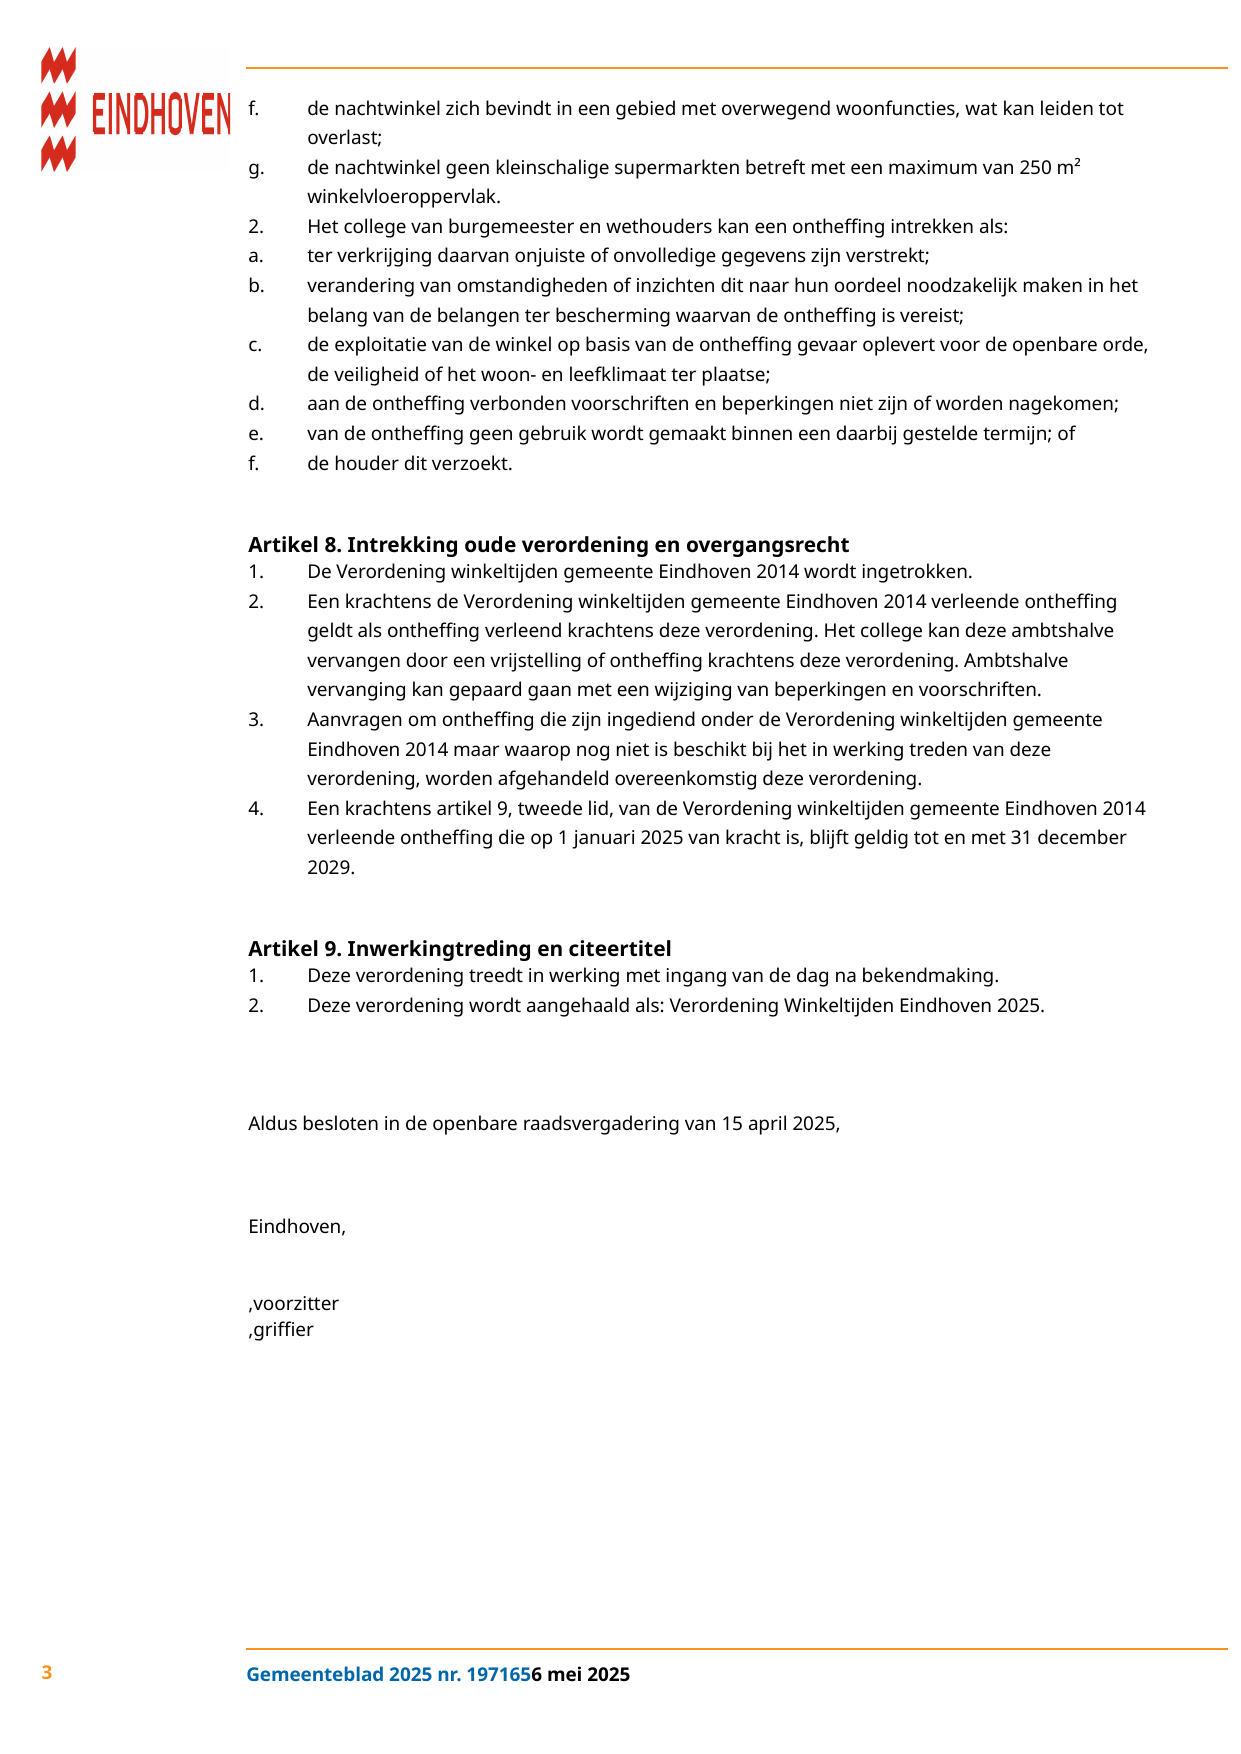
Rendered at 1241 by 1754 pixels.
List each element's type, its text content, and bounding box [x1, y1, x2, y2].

list Deze verordening wordt aangehaald als: Verordening Winkeltijden Eindhoven 2025. [248, 992, 1152, 1018]
text Artikel 9. Inwerkingtreding en citeertitel [248, 934, 1152, 962]
list de nachtwinkel geen kleinschalige supermarkten betreft met een maximum van 250 m² winkelvloeroppervlak. [248, 154, 1152, 209]
text Aldus besloten in de openbare raadsvergadering van 15 april 2025, [248, 1110, 1152, 1136]
text Eindhoven, [248, 1213, 1152, 1239]
list Aanvragen om ontheffing die zijn ingediend onder de Verordening winkeltijden gemeente Eindhoven 2014 maar waarop nog niet is beschikt bij het in werking treden van deze verordening, worden afgehandeld overeenkomstig deze verordening. [248, 706, 1152, 791]
list aan de ontheffing verbonden voorschriften en beperkingen niet zijn of worden nagekomen; [248, 391, 1152, 416]
list De Verordening winkeltijden gemeente Eindhoven 2014 wordt ingetrokken. [248, 558, 1152, 584]
list de nachtwinkel zich bevindt in een gebied met overwegend woonfuncties, wat kan leiden tot overlast; [248, 95, 1152, 150]
list Deze verordening treedt in werking met ingang van de dag na bekendmaking. [248, 962, 1152, 988]
list Een krachtens de Verordening winkeltijden gemeente Eindhoven 2014 verleende ontheffing geldt als ontheffing verleend krachtens deze verordening. Het college kan deze ambtshalve vervangen door een vrijstelling of ontheffing krachtens deze verordening. Ambtshalve vervanging kan gepaard gaan met een wijziging van beperkingen en voorschriften. [248, 588, 1152, 702]
list verandering van omstandigheden of inzichten dit naar hun oordeel noodzakelijk maken in het belang van de belangen ter bescherming waarvan de ontheffing is vereist; [248, 272, 1152, 328]
list Het college van burgemeester en wethouders kan een ontheffing intrekken als: [248, 213, 1152, 239]
list Een krachtens artikel 9, tweede lid, van de Verordening winkeltijden gemeente Eindhoven 2014 verleende ontheffing die op 1 januari 2025 van kracht is, blijft geldig tot en met 31 december 2029. [248, 795, 1152, 880]
text ,griffier [248, 1316, 1152, 1342]
list de houder dit verzoekt. [248, 450, 1152, 476]
text Artikel 8. Intrekking oude verordening en overgangsrecht [248, 530, 1152, 558]
list de exploitatie van de winkel op basis van de ontheffing gevaar oplevert voor de openbare orde, de veiligheid of het woon- en leefklimaat ter plaatse; [248, 331, 1152, 387]
picture [41, 47, 231, 172]
list van de ontheffing geen gebruik wordt gemaakt binnen een daarbij gestelde termijn; of [248, 420, 1152, 446]
text ,voorzitter [248, 1291, 1152, 1316]
list ter verkrijging daarvan onjuiste of onvolledige gegevens zijn verstrekt; [248, 243, 1152, 268]
